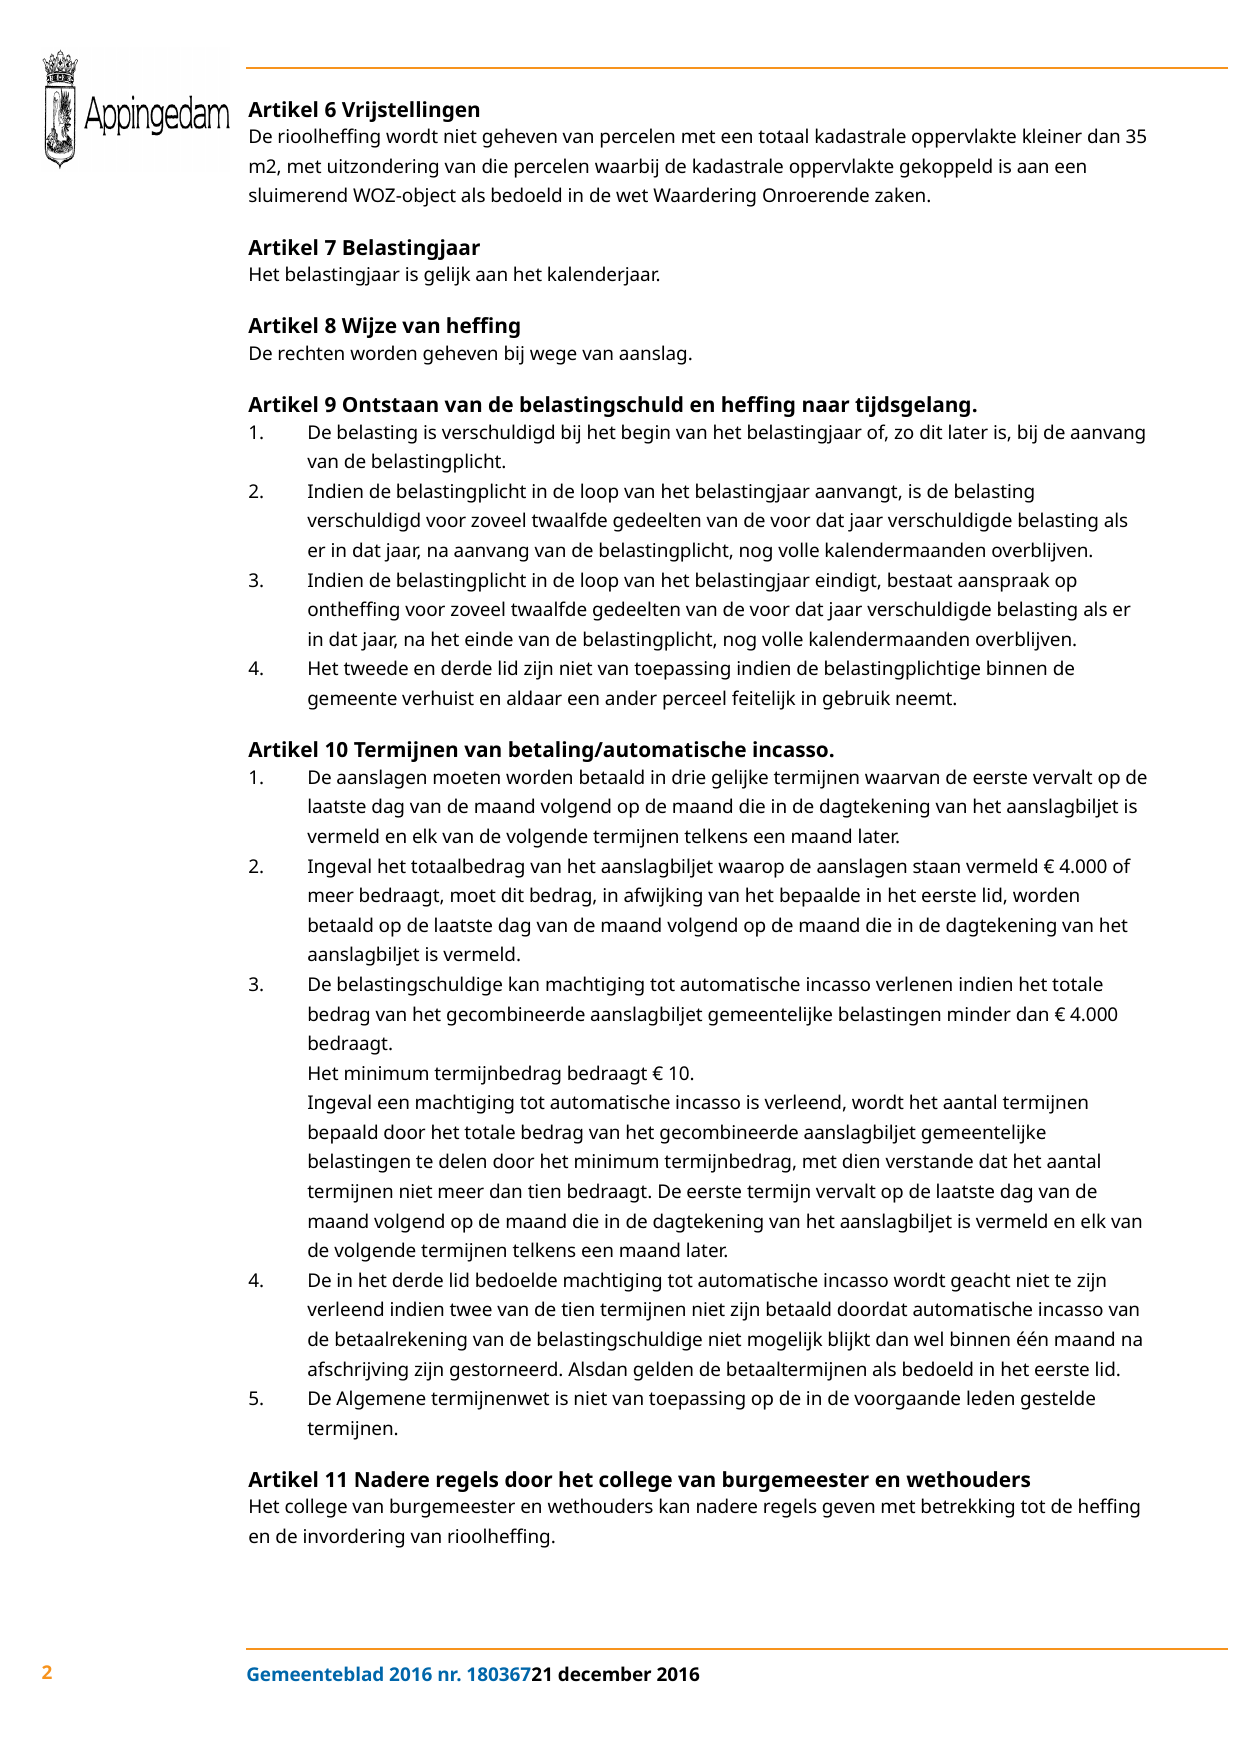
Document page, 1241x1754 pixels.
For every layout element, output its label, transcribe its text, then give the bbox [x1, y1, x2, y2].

list De in het derde lid bedoelde machtiging tot automatische incasso wordt geacht niet te zijn verleend indien twee van de tien termijnen niet zijn betaald doordat automatische incasso van de betaalrekening van de belastingschuldige niet mogelijk blijkt dan wel binnen één maand na afschrijving zijn gestorneerd. Alsdan gelden de betaaltermijnen als bedoeld in het eerste lid. [248, 1267, 1152, 1381]
text Artikel 11 Nadere regels door het college van burgemeester en wethouders [248, 1465, 1152, 1494]
list Het minimum termijnbedrag bedraagt € 10. [248, 1060, 1152, 1086]
text Artikel 9 Ontstaan van de belastingschuld en heffing naar tijdsgelang. [248, 391, 1152, 419]
list Ingeval het totaalbedrag van het aanslagbiljet waarop de aanslagen staan vermeld € 4.000 of meer bedraagt, moet dit bedrag, in afwijking van het bepaalde in het eerste lid, worden betaald op de laatste dag van de maand volgend op de maand die in de dagtekening van het aanslagbiljet is vermeld. [248, 853, 1152, 967]
text Artikel 10 Termijnen van betaling/automatische incasso. [248, 736, 1152, 764]
text Artikel 7 Belastingjaar [248, 233, 1152, 261]
list Indien de belastingplicht in de loop van het belastingjaar eindigt, bestaat aanspraak op ontheffing voor zoveel twaalfde gedeelten van de voor dat jaar verschuldigde belasting als er in dat jaar, na het einde van de belastingplicht, nog volle kalendermaanden overblijven. [248, 567, 1152, 652]
text Artikel 6 Vrijstellingen [248, 95, 1152, 123]
list De Algemene termijnenwet is niet van toepassing op de in de voorgaande leden gestelde termijnen. [248, 1385, 1152, 1441]
list De aanslagen moeten worden betaald in drie gelijke termijnen waarvan de eerste vervalt op de laatste dag van de maand volgend op de maand die in de dagtekening van het aanslagbiljet is vermeld en elk van de volgende termijnen telkens een maand later. [248, 764, 1152, 849]
list De belastingschuldige kan machtiging tot automatische incasso verlenen indien het totale bedrag van het gecombineerde aanslagbiljet gemeentelijke belastingen minder dan € 4.000 bedraagt. [248, 971, 1152, 1056]
picture [41, 47, 231, 172]
list Ingeval een machtiging tot automatische incasso is verleend, wordt het aantal termijnen bepaald door het totale bedrag van het gecombineerde aanslagbiljet gemeentelijke belastingen te delen door het minimum termijnbedrag, met dien verstande dat het aantal termijnen niet meer dan tien bedraagt. De eerste termijn vervalt op de laatste dag van de maand volgend op de maand die in de dagtekening van het aanslagbiljet is vermeld en elk van de volgende termijnen telkens een maand later. [248, 1089, 1152, 1263]
text Artikel 8 Wijze van heffing [248, 312, 1152, 340]
text Het belastingjaar is gelijk aan het kalenderjaar. [248, 261, 1152, 287]
list Het tweede en derde lid zijn niet van toepassing indien de belastingplichtige binnen de gemeente verhuist en aldaar een ander perceel feitelijk in gebruik neemt. [248, 656, 1152, 711]
text De rechten worden geheven bij wege van aanslag. [248, 340, 1152, 366]
text Het college van burgemeester en wethouders kan nadere regels geven met betrekking tot de heffing en de invordering van rioolheffing. [248, 1494, 1152, 1549]
text De rioolheffing wordt niet geheven van percelen met een totaal kadastrale oppervlakte kleiner dan 35 m2, met uitzondering van die percelen waarbij de kadastrale oppervlakte gekoppeld is aan een sluimerend WOZ-object als bedoeld in de wet Waardering Onroerende zaken. [248, 123, 1152, 208]
list Indien de belastingplicht in de loop van het belastingjaar aanvangt, is de belasting verschuldigd voor zoveel twaalfde gedeelten van de voor dat jaar verschuldigde belasting als er in dat jaar, na aanvang van de belastingplicht, nog volle kalendermaanden overblijven. [248, 478, 1152, 563]
list De belasting is verschuldigd bij het begin van het belastingjaar of, zo dit later is, bij de aanvang van de belastingplicht. [248, 419, 1152, 474]
